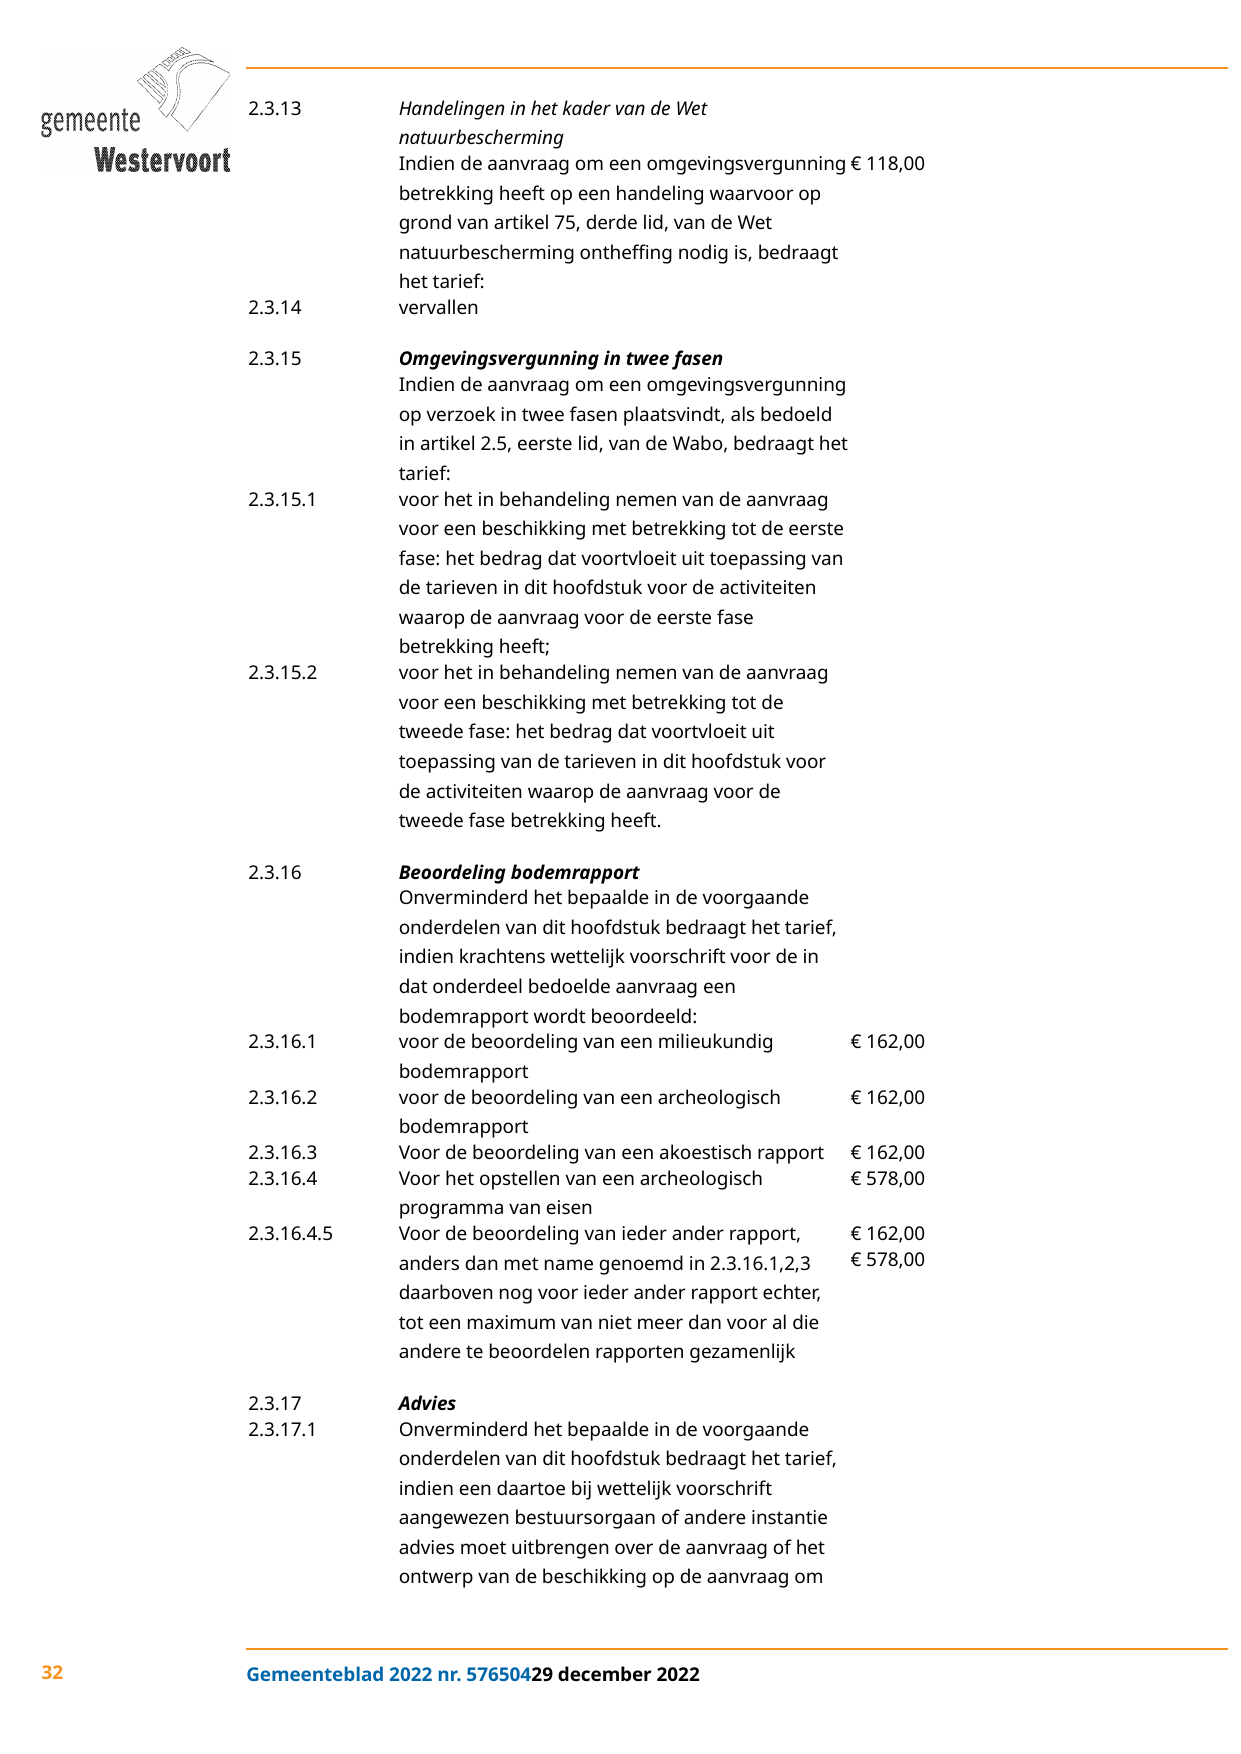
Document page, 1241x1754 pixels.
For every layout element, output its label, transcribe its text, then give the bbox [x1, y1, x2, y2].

table_cell Beoordeling bodemrapport [399, 859, 850, 884]
table_cell [850, 320, 1001, 346]
table_cell [248, 885, 398, 1029]
table_cell Indien de aanvraag om een omgevingsvergunning betrekking heeft op een handeling waarvoor op grond van artikel 75, derde lid, van de Wet natuurbescherming ontheffing nodig is, bedraagt het tarief: [399, 150, 850, 294]
table_cell [850, 833, 1001, 859]
table_cell [850, 859, 1001, 884]
table_cell voor het in behandeling nemen van de aanvraag voor een beschikking met betrekking tot de tweede fase: het bedrag dat voortvloeit uit toepassing van de tarieven in dit hoofdstuk voor de activiteiten waarop de aanvraag voor de tweede fase betrekking heeft. [399, 660, 850, 833]
table_cell [850, 346, 1001, 371]
table_cell voor de beoordeling van een milieukundig bodemrapport [399, 1029, 850, 1084]
table_cell vervallen [399, 294, 850, 320]
table_cell [248, 371, 398, 486]
table_cell voor de beoordeling van een archeologisch bodemrapport [399, 1084, 850, 1139]
table_cell [850, 1390, 1001, 1416]
table_cell € 162,00 [850, 1084, 1001, 1139]
table_cell [850, 660, 1001, 833]
table_cell [850, 486, 1001, 659]
table_cell € 578,00 [850, 1246, 1001, 1364]
table_cell 2.3.16.1 [248, 1029, 398, 1084]
table_cell 2.3.16 [248, 859, 398, 884]
table_cell [248, 833, 398, 859]
picture [41, 47, 231, 172]
table_cell Omgevingsvergunning in twee fasen [399, 346, 850, 371]
table_cell [850, 885, 1001, 1029]
table_cell [850, 371, 1001, 486]
table_cell voor het in behandeling nemen van de aanvraag voor een beschikking met betrekking tot de eerste fase: het bedrag dat voortvloeit uit toepassing van de tarieven in dit hoofdstuk voor de activiteiten waarop de aanvraag voor de eerste fase betrekking heeft; [399, 486, 850, 659]
table_cell [399, 1364, 850, 1390]
table_cell Advies [399, 1390, 850, 1416]
table_cell 2.3.16.2 [248, 1084, 398, 1139]
table_cell [399, 833, 850, 859]
table_cell 2.3.14 [248, 294, 398, 320]
table_cell 2.3.13 [248, 95, 398, 294]
table_cell [850, 294, 1001, 320]
table_cell € 162,00 [850, 1139, 1001, 1165]
table_cell [850, 1364, 1001, 1390]
table_cell 2.3.15.2 [248, 660, 398, 833]
table_cell Onverminderd het bepaalde in de voorgaande onderdelen van dit hoofdstuk bedraagt het tarief, indien krachtens wettelijk voorschrift voor de in dat onderdeel bedoelde aanvraag een bodemrapport wordt beoordeeld: [399, 885, 850, 1029]
table_cell 2.3.16.3 [248, 1139, 398, 1165]
table_cell 2.3.15 [248, 346, 398, 371]
table_cell Voor de beoordeling van een akoestisch rapport [399, 1139, 850, 1165]
table_cell € 162,00 [850, 1220, 1001, 1246]
table_cell [248, 1364, 398, 1390]
table_cell Indien de aanvraag om een omgevingsvergunning op verzoek in twee fasen plaatsvindt, als bedoeld in artikel 2.5, eerste lid, van de Wabo, bedraagt het tarief: [399, 371, 850, 486]
table_cell Voor het opstellen van een archeologisch programma van eisen [399, 1165, 850, 1220]
table_cell 2.3.16.4.5 [248, 1220, 398, 1364]
table_cell € 162,00 [850, 1029, 1001, 1084]
table_cell 2.3.16.4 [248, 1165, 398, 1220]
table_cell [399, 320, 850, 346]
table_cell [850, 95, 1001, 150]
table_cell [248, 320, 398, 346]
table_cell € 118,00 [850, 150, 1001, 294]
table_cell 2.3.17 [248, 1390, 398, 1416]
table_cell Voor de beoordeling van ieder ander rapport, anders dan met name genoemd in 2.3.16.1,2,3 daarboven nog voor ieder ander rapport echter, tot een maximum van niet meer dan voor al die andere te beoordelen rapporten gezamenlijk [399, 1220, 850, 1364]
table_cell € 578,00 [850, 1165, 1001, 1220]
table_cell 2.3.15.1 [248, 486, 398, 659]
table_cell 2.3.17.1 [248, 1416, 398, 1589]
table_cell Handelingen in het kader van de Wet natuurbescherming [399, 95, 850, 150]
table_cell Onverminderd het bepaalde in de voorgaande onderdelen van dit hoofdstuk bedraagt het tarief, indien een daartoe bij wettelijk voorschrift aangewezen bestuursorgaan of andere instantie advies moet uitbrengen over de aanvraag of het ontwerp van de beschikking op de aanvraag om [399, 1416, 850, 1589]
table_cell [850, 1416, 1001, 1589]
